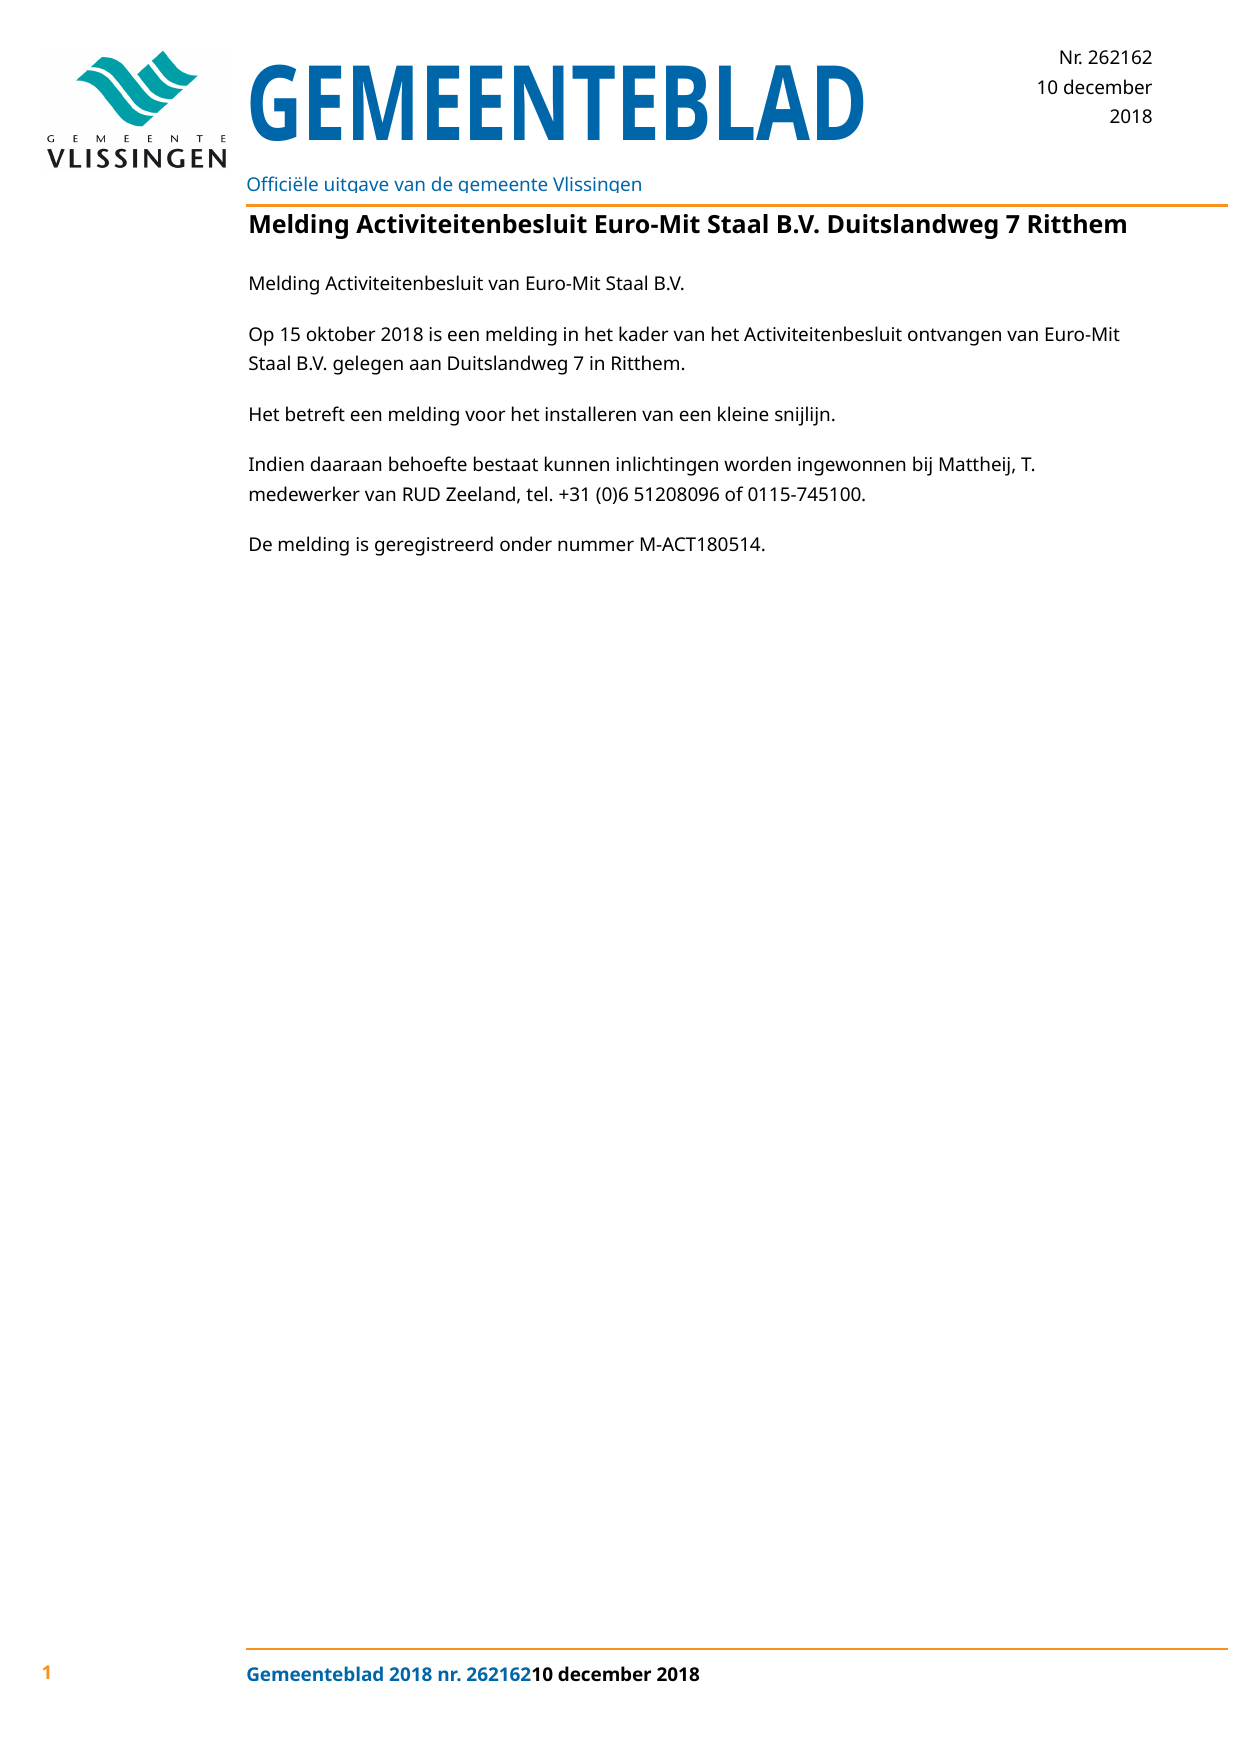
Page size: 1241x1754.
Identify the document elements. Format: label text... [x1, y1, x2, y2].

text Melding Activiteitenbesluit Euro-Mit Staal B.V. Duitslandweg 7 Ritthem [248, 207, 1152, 241]
text De melding is geregistreerd onder nummer M-ACT180514. [248, 531, 1152, 557]
text Op 15 oktober 2018 is een melding in het kader van het Activiteitenbesluit ontvangen van Euro-Mit Staal B.V. gelegen aan Duitslandweg 7 in Ritthem. [248, 321, 1152, 376]
text Het betreft een melding voor het installeren van een kleine snijlijn. [248, 401, 1152, 426]
picture [41, 47, 231, 172]
text Melding Activiteitenbesluit van Euro-Mit Staal B.V. [248, 270, 1152, 296]
text Indien daaraan behoefte bestaat kunnen inlichtingen worden ingewonnen bij Mattheij, T. medewerker van RUD Zeeland, tel. +31 (0)6 51208096 of 0115-745100. [248, 451, 1152, 506]
